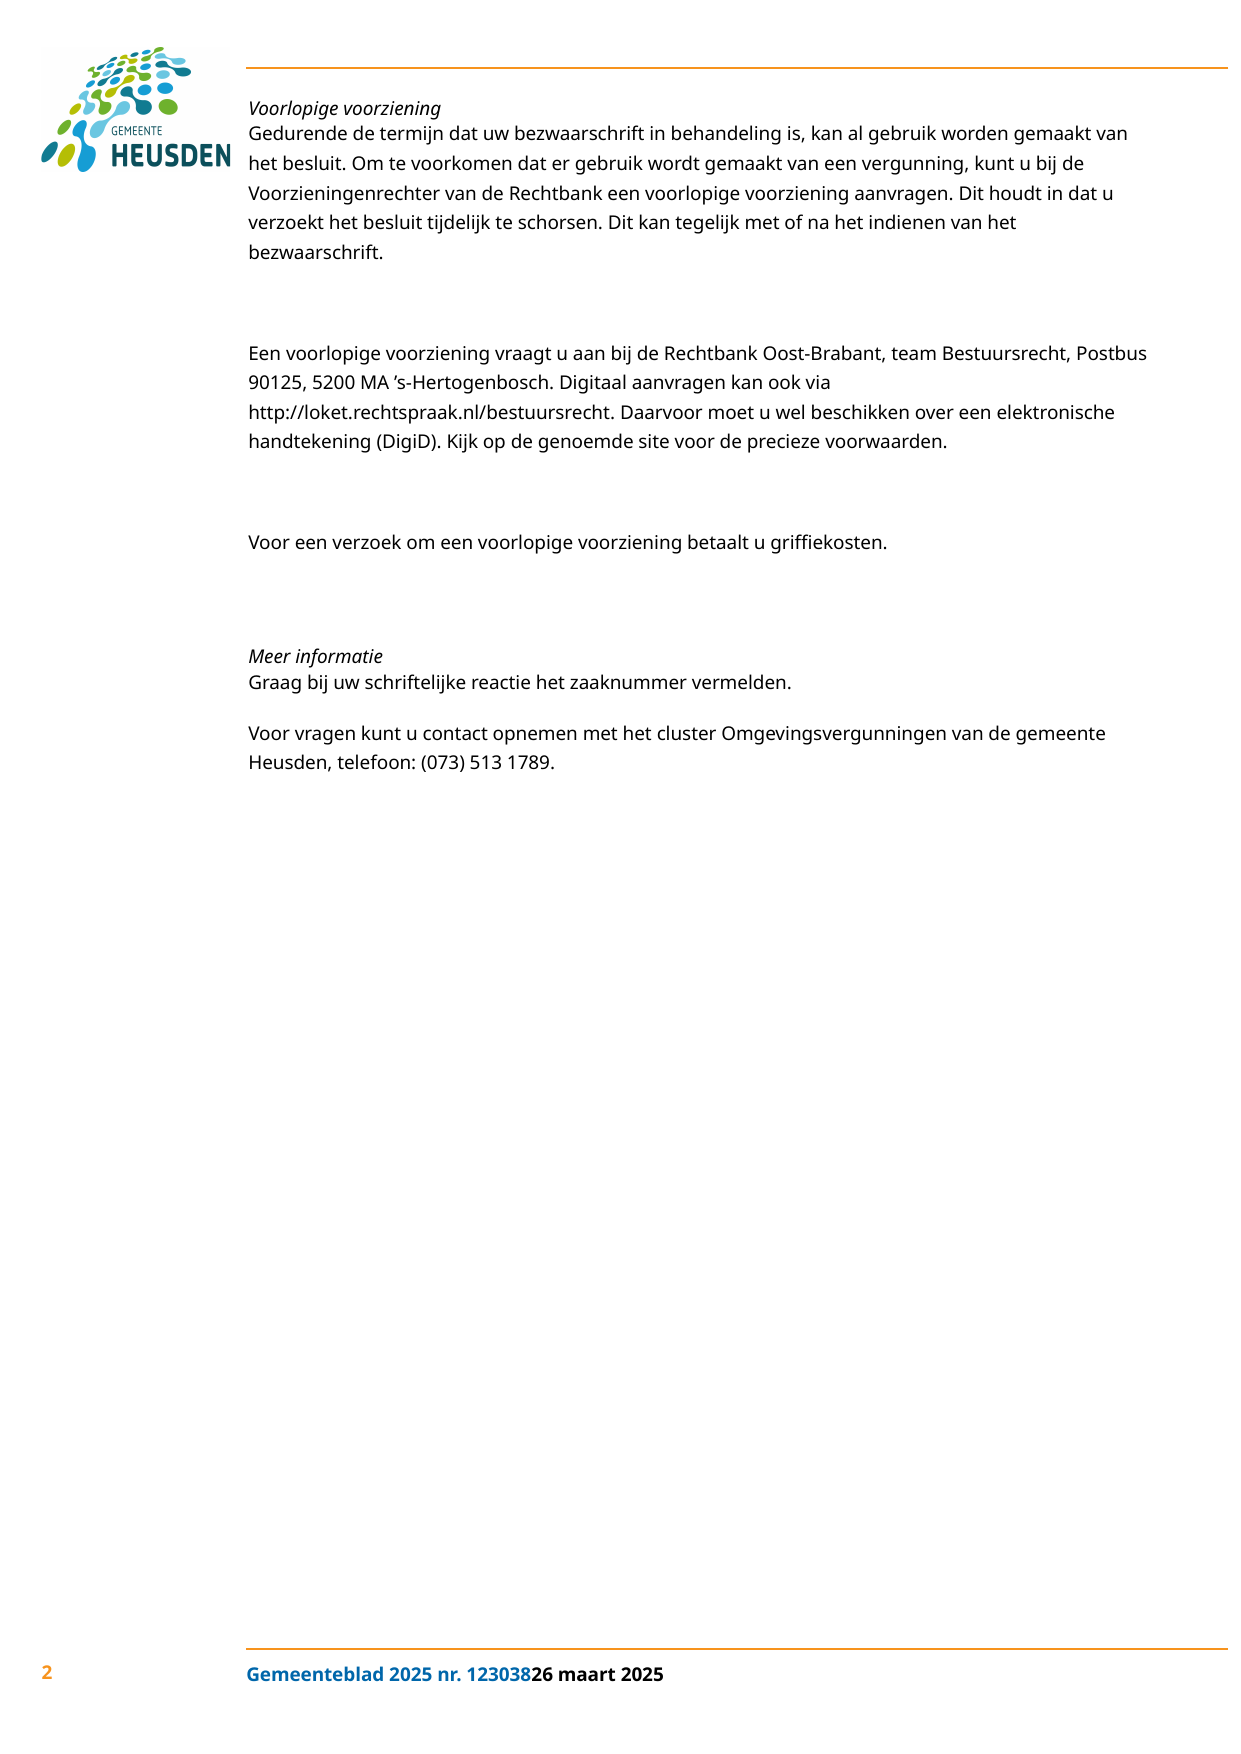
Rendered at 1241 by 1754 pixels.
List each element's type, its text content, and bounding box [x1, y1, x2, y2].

text Graag bij uw schriftelijke reactie het zaaknummer vermelden. [248, 669, 1152, 695]
text Voor vragen kunt u contact opnemen met het cluster Omgevingsvergunningen van de gemeente Heusden, telefoon: (073) 513 1789. [248, 720, 1152, 775]
text Gedurende de termijn dat uw bezwaarschrift in behandeling is, kan al gebruik worden gemaakt van het besluit. Om te voorkomen dat er gebruik wordt gemaakt van een vergunning, kunt u bij de Voorzieningenrechter van de Rechtbank een voorlopige voorziening aanvragen. Dit houdt in dat u verzoekt het besluit tijdelijk te schorsen. Dit kan tegelijk met of na het indienen van het bezwaarschrift. [248, 121, 1152, 264]
text Voorlopige voorziening [248, 95, 1152, 121]
text Meer informatie [248, 644, 1152, 669]
text Een voorlopige voorziening vraagt u aan bij de Rechtbank Oost-Brabant, team Bestuursrecht, Postbus 90125, 5200 MA ’s-Hertogenbosch. Digitaal aanvragen kan ook via http://loket.rechtspraak.nl/bestuursrecht. Daarvoor moet u wel beschikken over een elektronische handtekening (DigiD). Kijk op de genoemde site voor de precieze voorwaarden. [248, 340, 1152, 454]
text Voor een verzoek om een voorlopige voorziening betaalt u griffiekosten. [248, 529, 1152, 555]
picture [41, 47, 231, 172]
